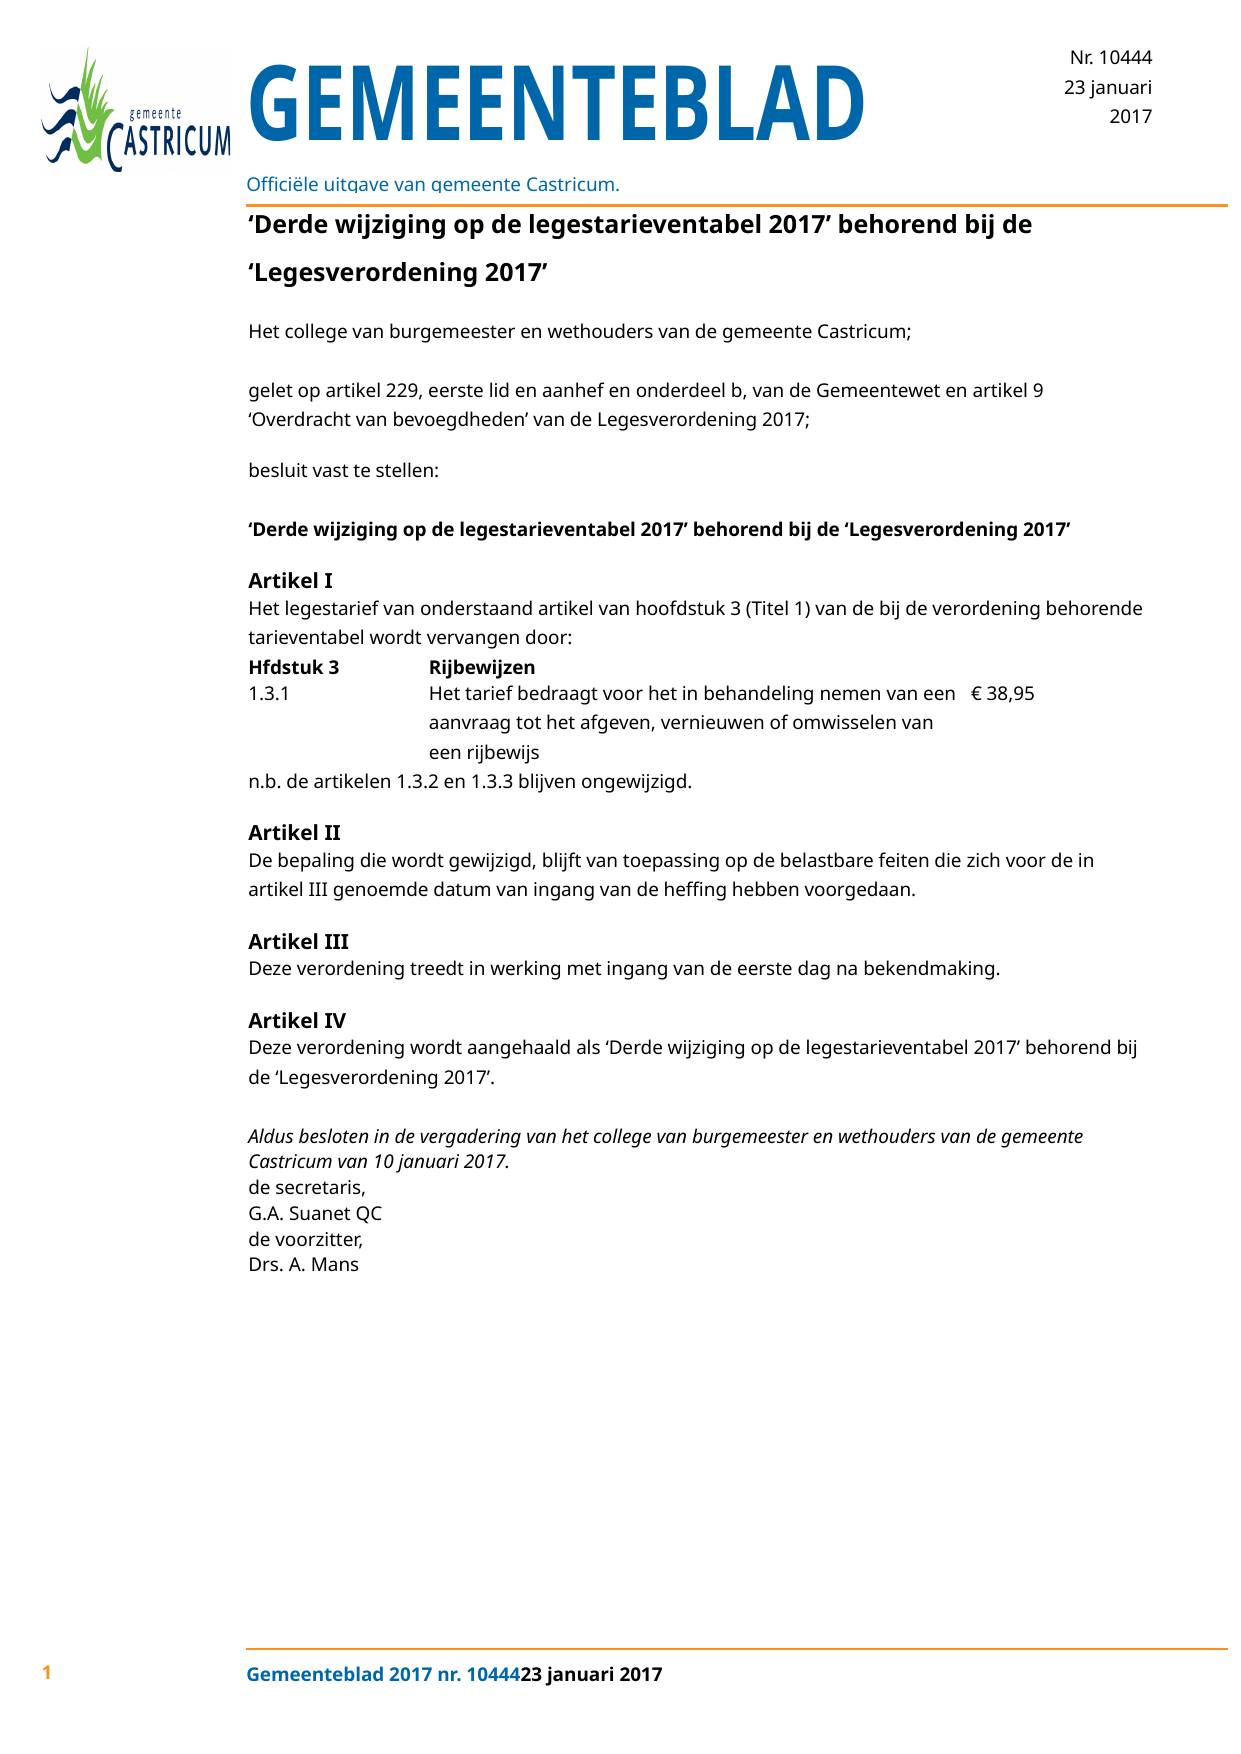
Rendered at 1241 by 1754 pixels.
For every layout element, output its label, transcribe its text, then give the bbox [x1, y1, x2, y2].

text gelet op artikel 229, eerste lid en aanhef en onderdeel b, van de Gemeentewet en artikel 9 ‘Overdracht van bevoegdheden’ van de Legesverordening 2017; [248, 377, 1152, 432]
text Artikel I [248, 567, 1152, 595]
text de voorzitter, [248, 1226, 1152, 1252]
text Het legestarief van onderstaand artikel van hoofdstuk 3 (Titel 1) van de bij de verordening behorende tarieventabel wordt vervangen door: [248, 595, 1152, 650]
table_header Rijbewijzen [429, 654, 971, 680]
text Aldus besloten in de vergadering van het college van burgemeester en wethouders van de gemeente Castricum van 10 januari 2017. [248, 1123, 1152, 1174]
table_header Hfdstuk 3 [248, 654, 429, 680]
text ‘Derde wijziging op de legestarieventabel 2017’ behorend bij de ‘Legesverordening 2017’ [248, 207, 1152, 288]
picture [41, 47, 231, 172]
text Het college van burgemeester en wethouders van de gemeente Castricum; [248, 318, 1152, 344]
table_header [971, 654, 1152, 680]
text G.A. Suanet QC [248, 1200, 1152, 1226]
text n.b. de artikelen 1.3.2 en 1.3.3 blijven ongewijzigd. [248, 768, 1152, 794]
text de secretaris, [248, 1174, 1152, 1200]
text besluit vast te stellen: [248, 457, 1152, 483]
text Artikel III [248, 927, 1152, 955]
text Deze verordening treedt in werking met ingang van de eerste dag na bekendmaking. [248, 955, 1152, 981]
text De bepaling die wordt gewijzigd, blijft van toepassing op de belastbare feiten die zich voor de in artikel III genoemde datum van ingang van de heffing hebben voorgedaan. [248, 847, 1152, 902]
text ‘Derde wijziging op de legestarieventabel 2017’ behorend bij de ‘Legesverordening 2017’ [248, 516, 1152, 542]
table_cell Het tarief bedraagt voor het in behandeling nemen van een aanvraag tot het afgeven, vernieuwen of omwisselen van een rijbewijs [429, 680, 971, 765]
text Artikel IV [248, 1006, 1152, 1034]
text Deze verordening wordt aangehaald als ‘Derde wijziging op de legestarieventabel 2017’ behorend bij de ‘Legesverordening 2017’. [248, 1034, 1152, 1089]
text Artikel II [248, 818, 1152, 847]
table_cell 1.3.1 [248, 680, 429, 765]
table_cell € 38,95 [971, 680, 1152, 765]
text Drs. A. Mans [248, 1252, 1152, 1277]
